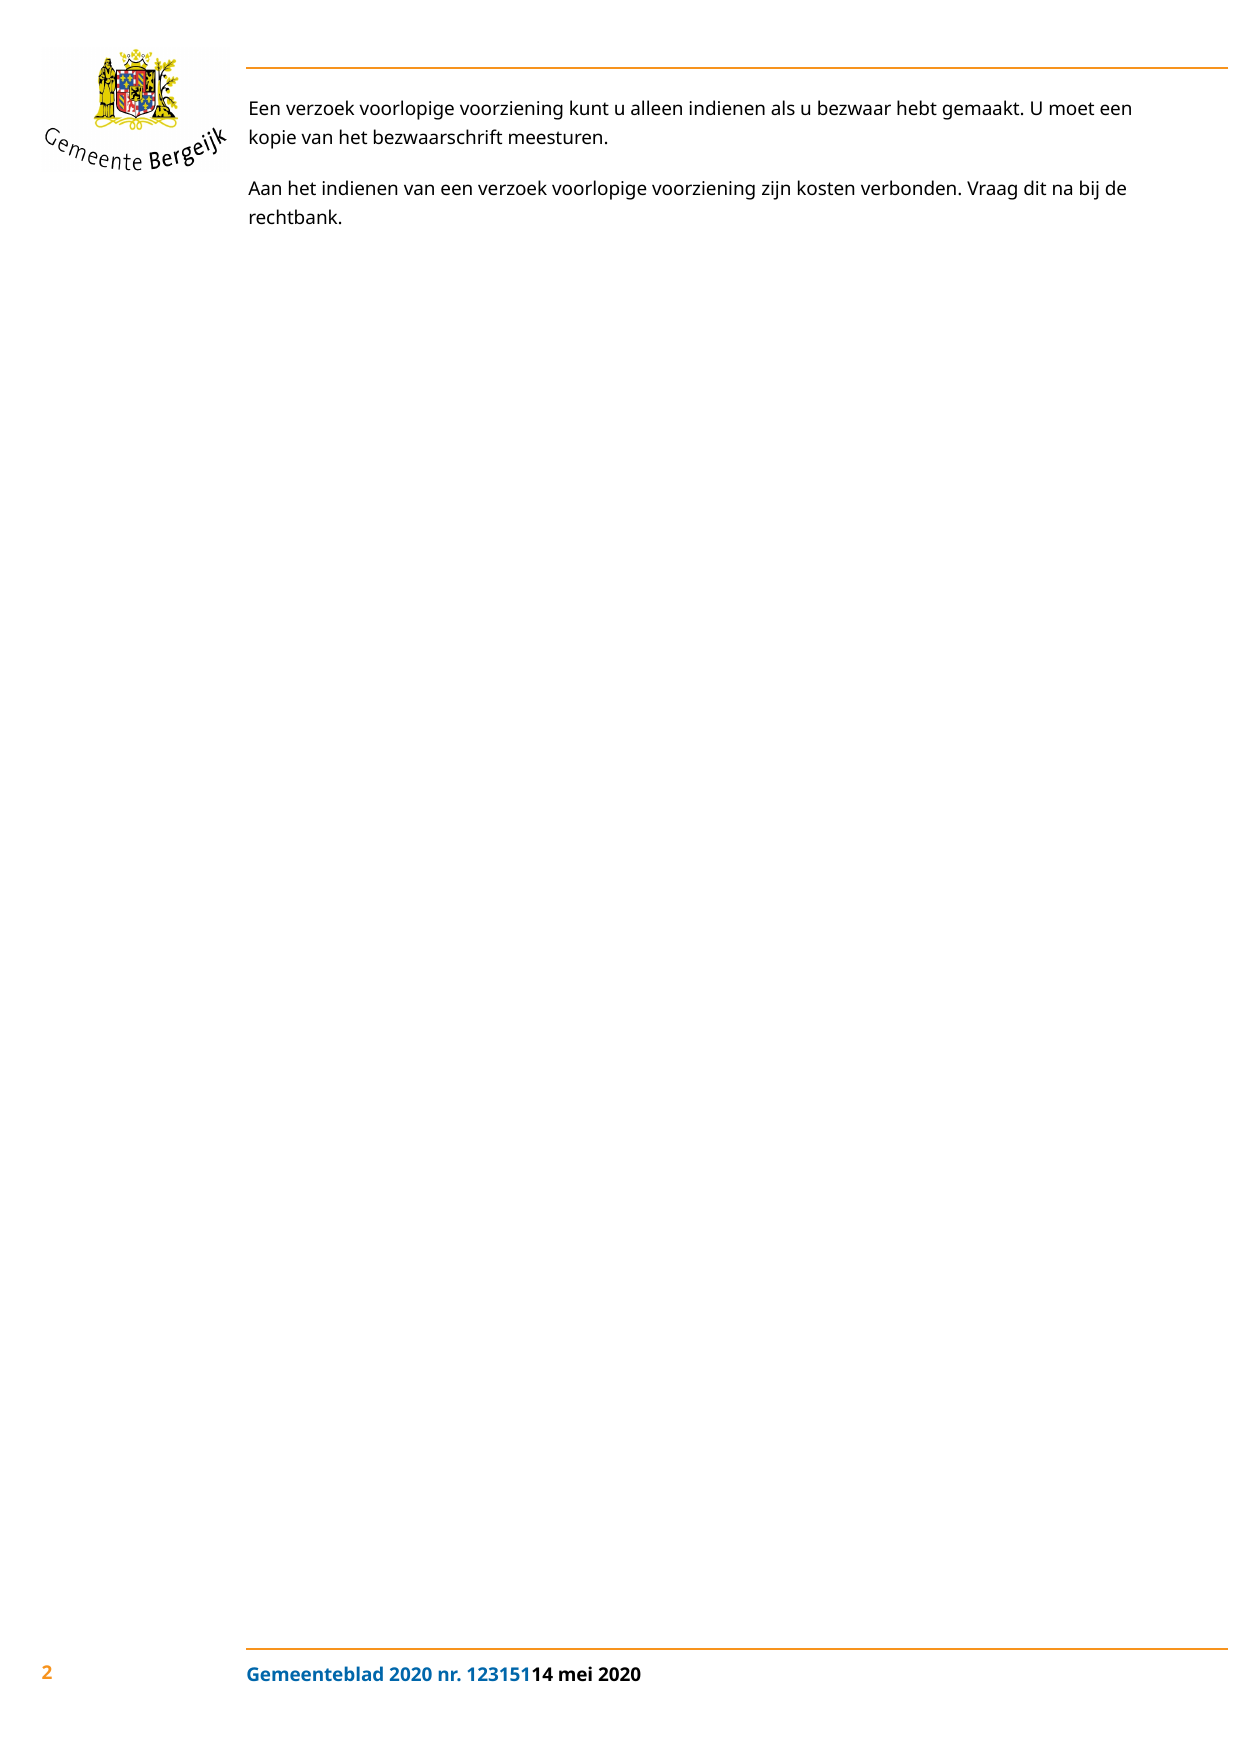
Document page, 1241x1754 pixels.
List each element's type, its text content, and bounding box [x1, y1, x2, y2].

picture [41, 47, 231, 172]
text Aan het indienen van een verzoek voorlopige voorziening zijn kosten verbonden. Vraag dit na bij de rechtbank. [248, 175, 1152, 230]
text Een verzoek voorlopige voorziening kunt u alleen indienen als u bezwaar hebt gemaakt. U moet een kopie van het bezwaarschrift meesturen. [248, 95, 1152, 150]
